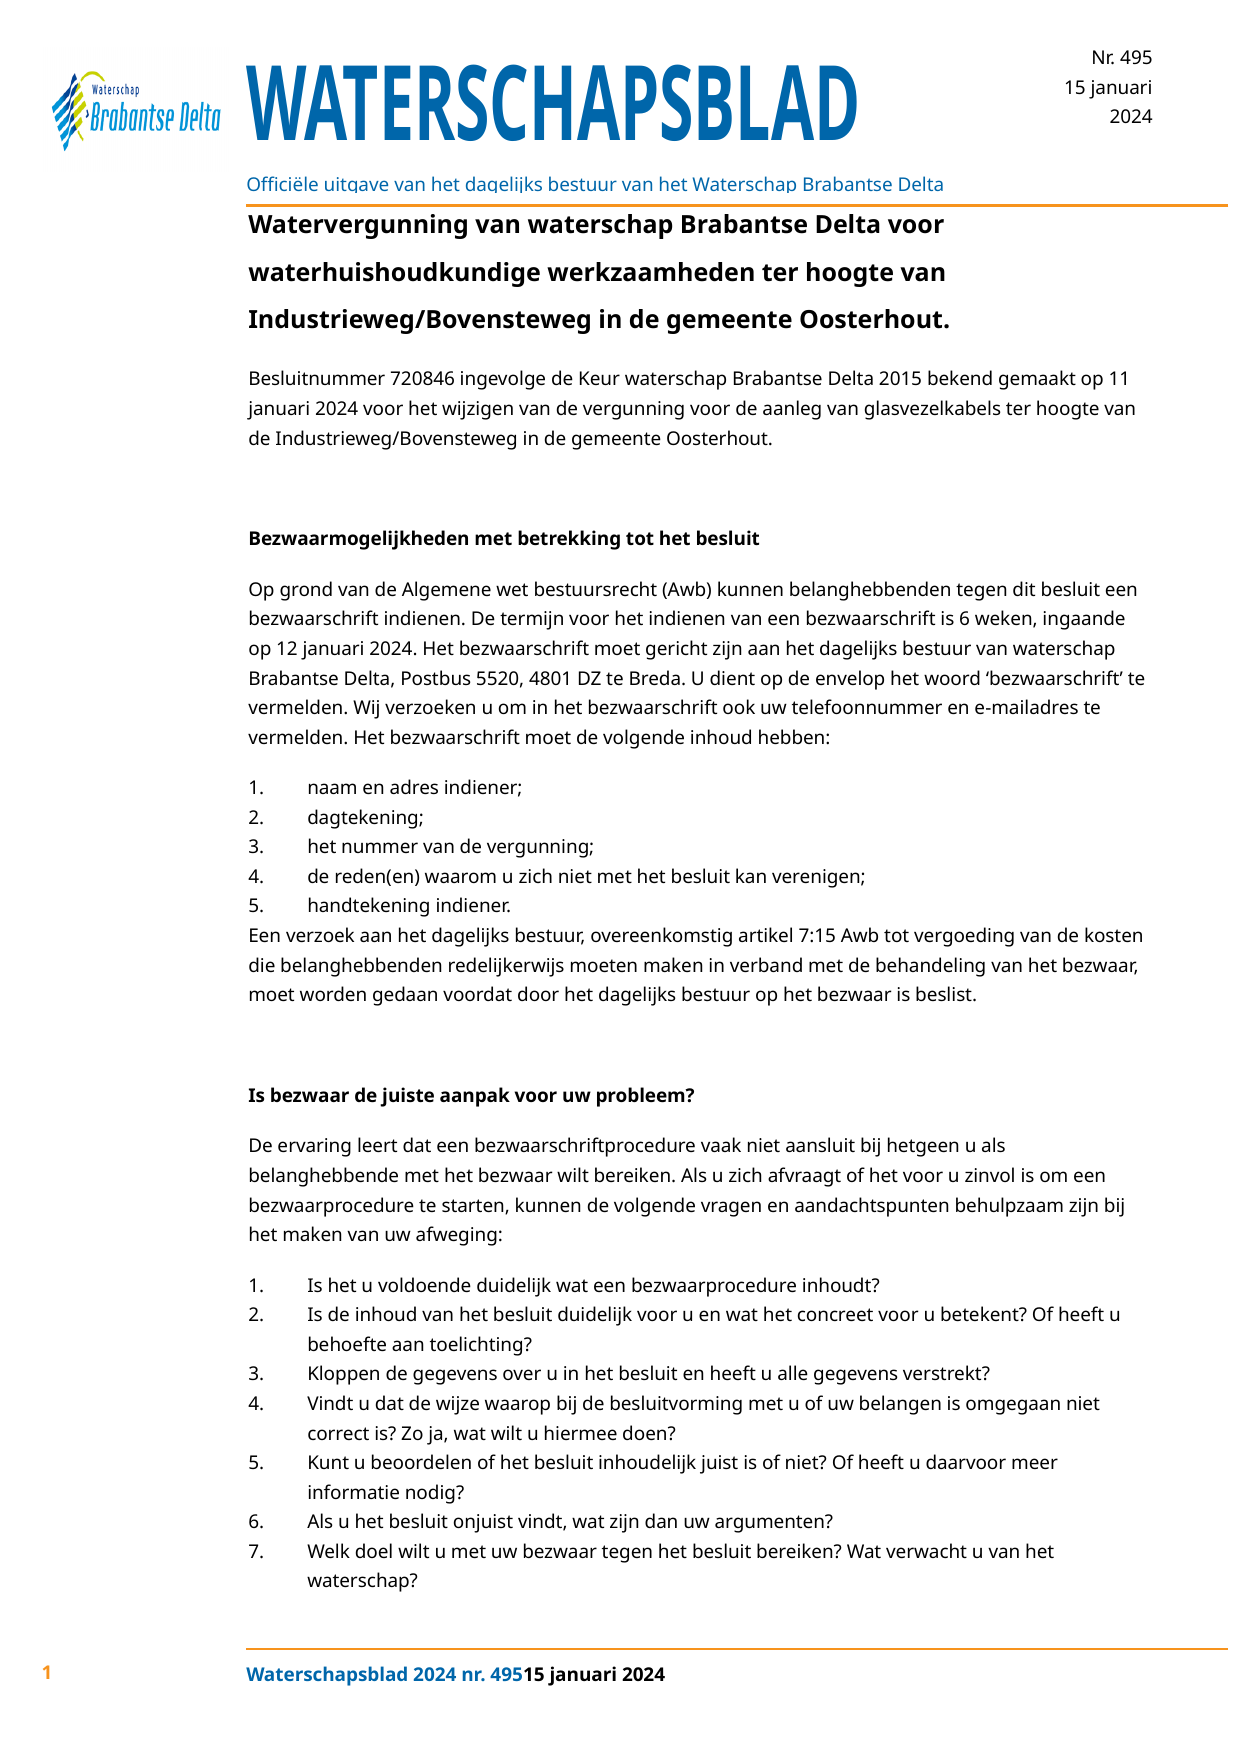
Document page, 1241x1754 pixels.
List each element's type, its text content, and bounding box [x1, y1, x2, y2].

text Besluitnummer 720846 ingevolge de Keur waterschap Brabantse Delta 2015 bekend gemaakt op 11 januari 2024 voor het wijzigen van de vergunning voor de aanleg van glasvezelkabels ter hoogte van de Industrieweg/Bovensteweg in de gemeente Oosterhout. [248, 366, 1152, 450]
list Vindt u dat de wijze waarop bij de besluitvorming met u of uw belangen is omgegaan niet correct is? Zo ja, wat wilt u hiermee doen? [248, 1390, 1152, 1445]
text Een verzoek aan het dagelijks bestuur, overeenkomstig artikel 7:15 Awb tot vergoeding van de kosten die belanghebbenden redelijkerwijs moeten maken in verband met de behandeling van het bezwaar, moet worden gedaan voordat door het dagelijks bestuur op het bezwaar is beslist. [248, 922, 1152, 1007]
list Kunt u beoordelen of het besluit inhoudelijk juist is of niet? Of heeft u daarvoor meer informatie nodig? [248, 1449, 1152, 1504]
text Watervergunning van waterschap Brabantse Delta voor waterhuishoudkundige werkzaamheden ter hoogte van Industrieweg/Bovensteweg in de gemeente Oosterhout. [248, 207, 1152, 336]
list de reden(en) waarom u zich niet met het besluit kan verenigen; [248, 863, 1152, 889]
list Is de inhoud van het besluit duidelijk voor u en wat het concreet voor u betekent? Of heeft u behoefte aan toelichting? [248, 1301, 1152, 1357]
list Is het u voldoende duidelijk wat een bezwaarprocedure inhoudt? [248, 1272, 1152, 1297]
list handtekening indiener. [248, 893, 1152, 918]
list Als u het besluit onjuist vindt, wat zijn dan uw argumenten? [248, 1508, 1152, 1534]
list Kloppen de gegevens over u in het besluit en heeft u alle gegevens verstrekt? [248, 1361, 1152, 1386]
list het nummer van de vergunning; [248, 833, 1152, 859]
text De ervaring leert dat een bezwaarschriftprocedure vaak niet aansluit bij hetgeen u als belanghebbende met het bezwaar wilt bereiken. Als u zich afvraagt of het voor u zinvol is om een bezwaarprocedure te starten, kunnen de volgende vragen en aandachtspunten behulpzaam zijn bij het maken van uw afweging: [248, 1133, 1152, 1247]
list naam en adres indiener; [248, 774, 1152, 800]
list dagtekening; [248, 804, 1152, 829]
text Bezwaarmogelijkheden met betrekking tot het besluit [248, 526, 1152, 551]
text Is bezwaar de juiste aanpak voor uw probleem? [248, 1082, 1152, 1108]
picture [41, 47, 231, 172]
list Welk doel wilt u met uw bezwaar tegen het besluit bereiken? Wat verwacht u van het waterschap? [248, 1538, 1152, 1593]
text Op grond van de Algemene wet bestuursrecht (Awb) kunnen belanghebbenden tegen dit besluit een bezwaarschrift indienen. De termijn voor het indienen van een bezwaarschrift is 6 weken, ingaande op 12 januari 2024. Het bezwaarschrift moet gericht zijn aan het dagelijks bestuur van waterschap Brabantse Delta, Postbus 5520, 4801 DZ te Breda. U dient op de envelop het woord ‘bezwaarschrift’ te vermelden. Wij verzoeken u om in het bezwaarschrift ook uw telefoonnummer en e‑mailadres te vermelden. Het bezwaarschrift moet de volgende inhoud hebben: [248, 576, 1152, 749]
